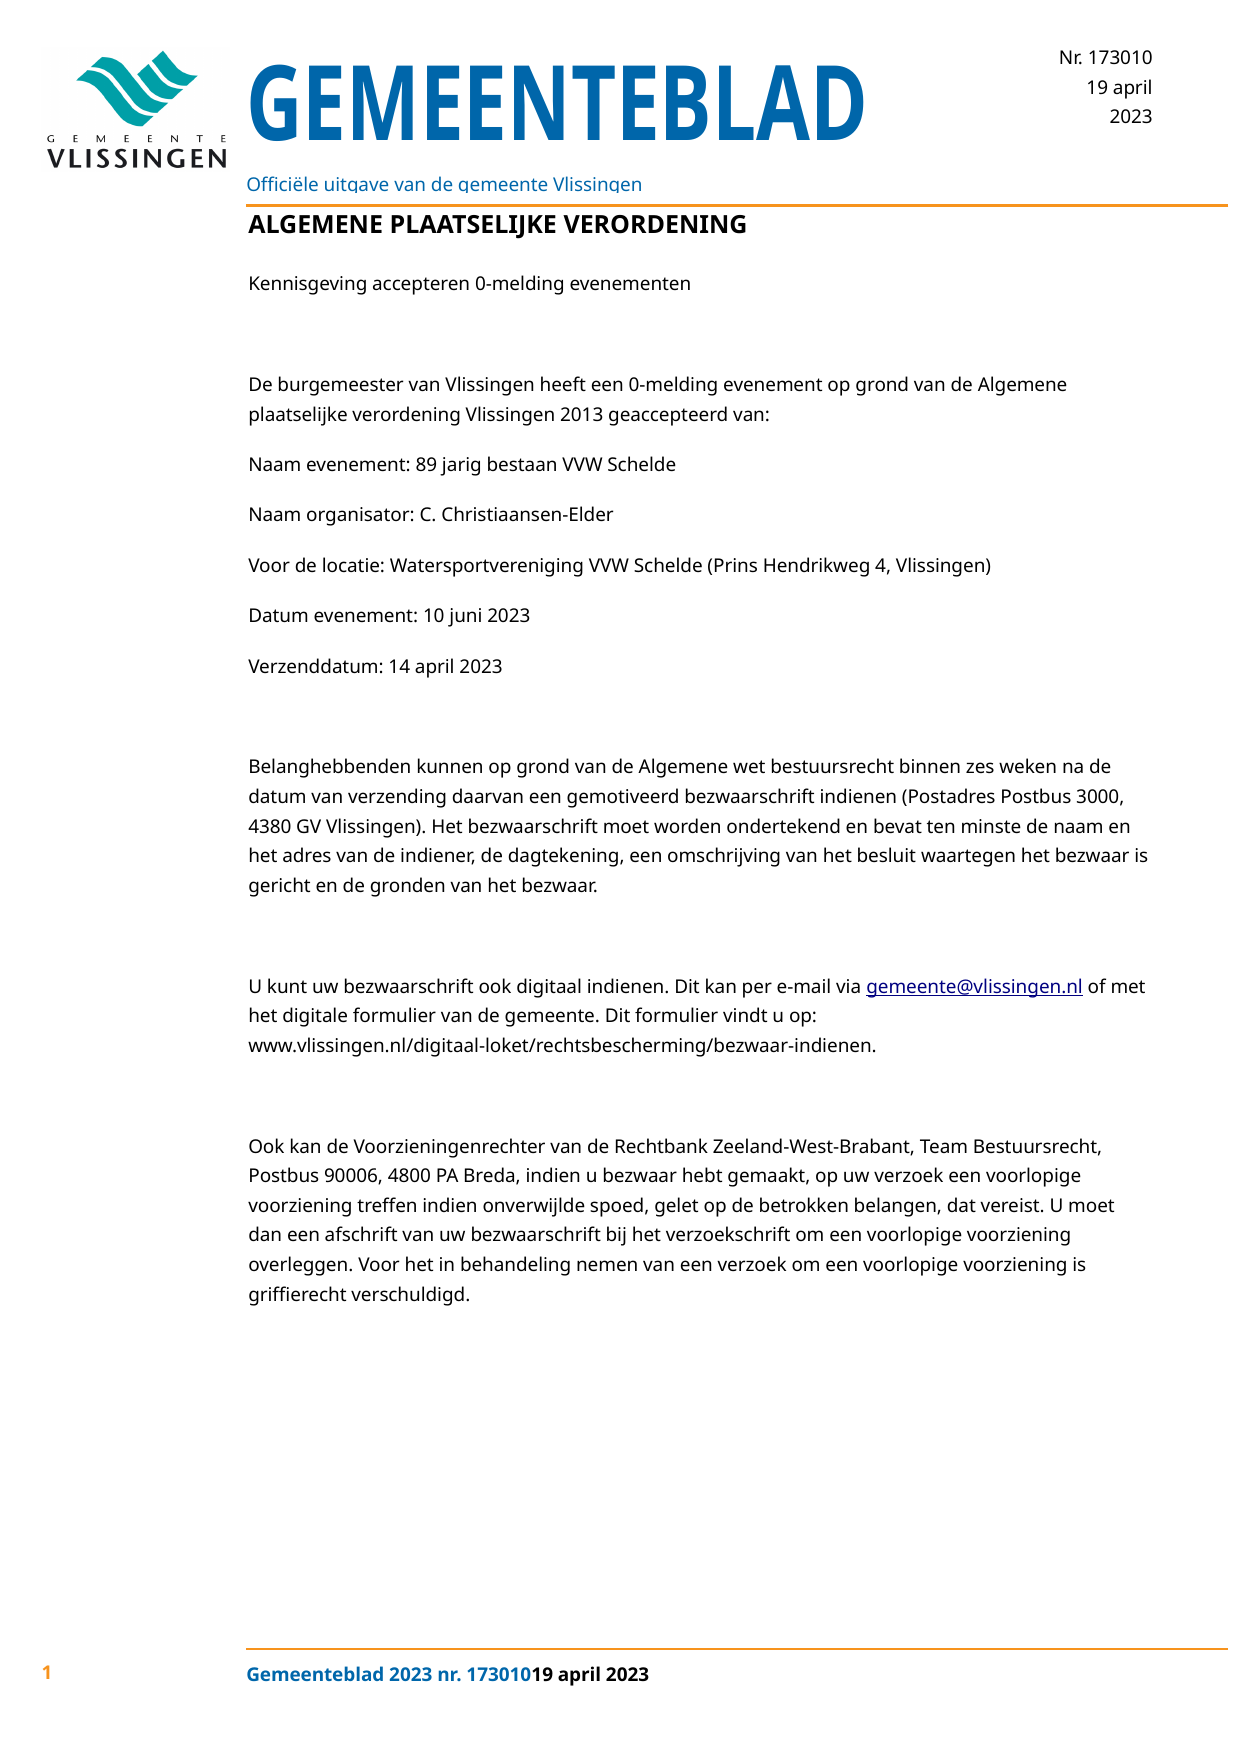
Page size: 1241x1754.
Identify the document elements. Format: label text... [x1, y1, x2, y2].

text Kennisgeving accepteren 0-melding evenementen [248, 270, 1152, 296]
picture [41, 47, 231, 172]
text ALGEMENE PLAATSELIJKE VERORDENING [248, 207, 1152, 241]
text Datum evenement: 10 juni 2023 [248, 602, 1152, 628]
text Ook kan de Voorzieningenrechter van de Rechtbank Zeeland-West-Brabant, Team Bestuursrecht, Postbus 90006, 4800 PA Breda, indien u bezwaar hebt gemaakt, op uw verzoek een voorlopige voorziening treffen indien onverwijlde spoed, gelet op de betrokken belangen, dat vereist. U moet dan een afschrift van uw bezwaarschrift bij het verzoekschrift om een voorlopige voorziening overleggen. Voor het in behandeling nemen van een verzoek om een voorlopige voorziening is griffierecht verschuldigd. [248, 1133, 1152, 1306]
text Naam organisator: C. Christiaansen-Elder [248, 502, 1152, 527]
text Voor de locatie: Watersportvereniging VVW Schelde (Prins Hendrikweg 4, Vlissingen) [248, 552, 1152, 578]
text U kunt uw bezwaarschrift ook digitaal indienen. Dit kan per e-mail via gemeente@vlissingen.nl of met het digitale formulier van de gemeente. Dit formulier vindt u op: www.vlissingen.nl/digitaal-loket/rechtsbescherming/bezwaar-indienen. [248, 973, 1152, 1058]
text Naam evenement: 89 jarig bestaan VVW Schelde [248, 451, 1152, 477]
text De burgemeester van Vlissingen heeft een 0-melding evenement op grond van de Algemene plaatselijke verordening Vlissingen 2013 geaccepteerd van: [248, 371, 1152, 426]
text Verzenddatum: 14 april 2023 [248, 653, 1152, 678]
text Belanghebbenden kunnen op grond van de Algemene wet bestuursrecht binnen zes weken na de datum van verzending daarvan een gemotiveerd bezwaarschrift indienen (Postadres Postbus 3000, 4380 GV Vlissingen). Het bezwaarschrift moet worden ondertekend en bevat ten minste de naam en het adres van de indiener, de dagtekening, een omschrijving van het besluit waartegen het bezwaar is gericht en de gronden van het bezwaar. [248, 754, 1152, 898]
